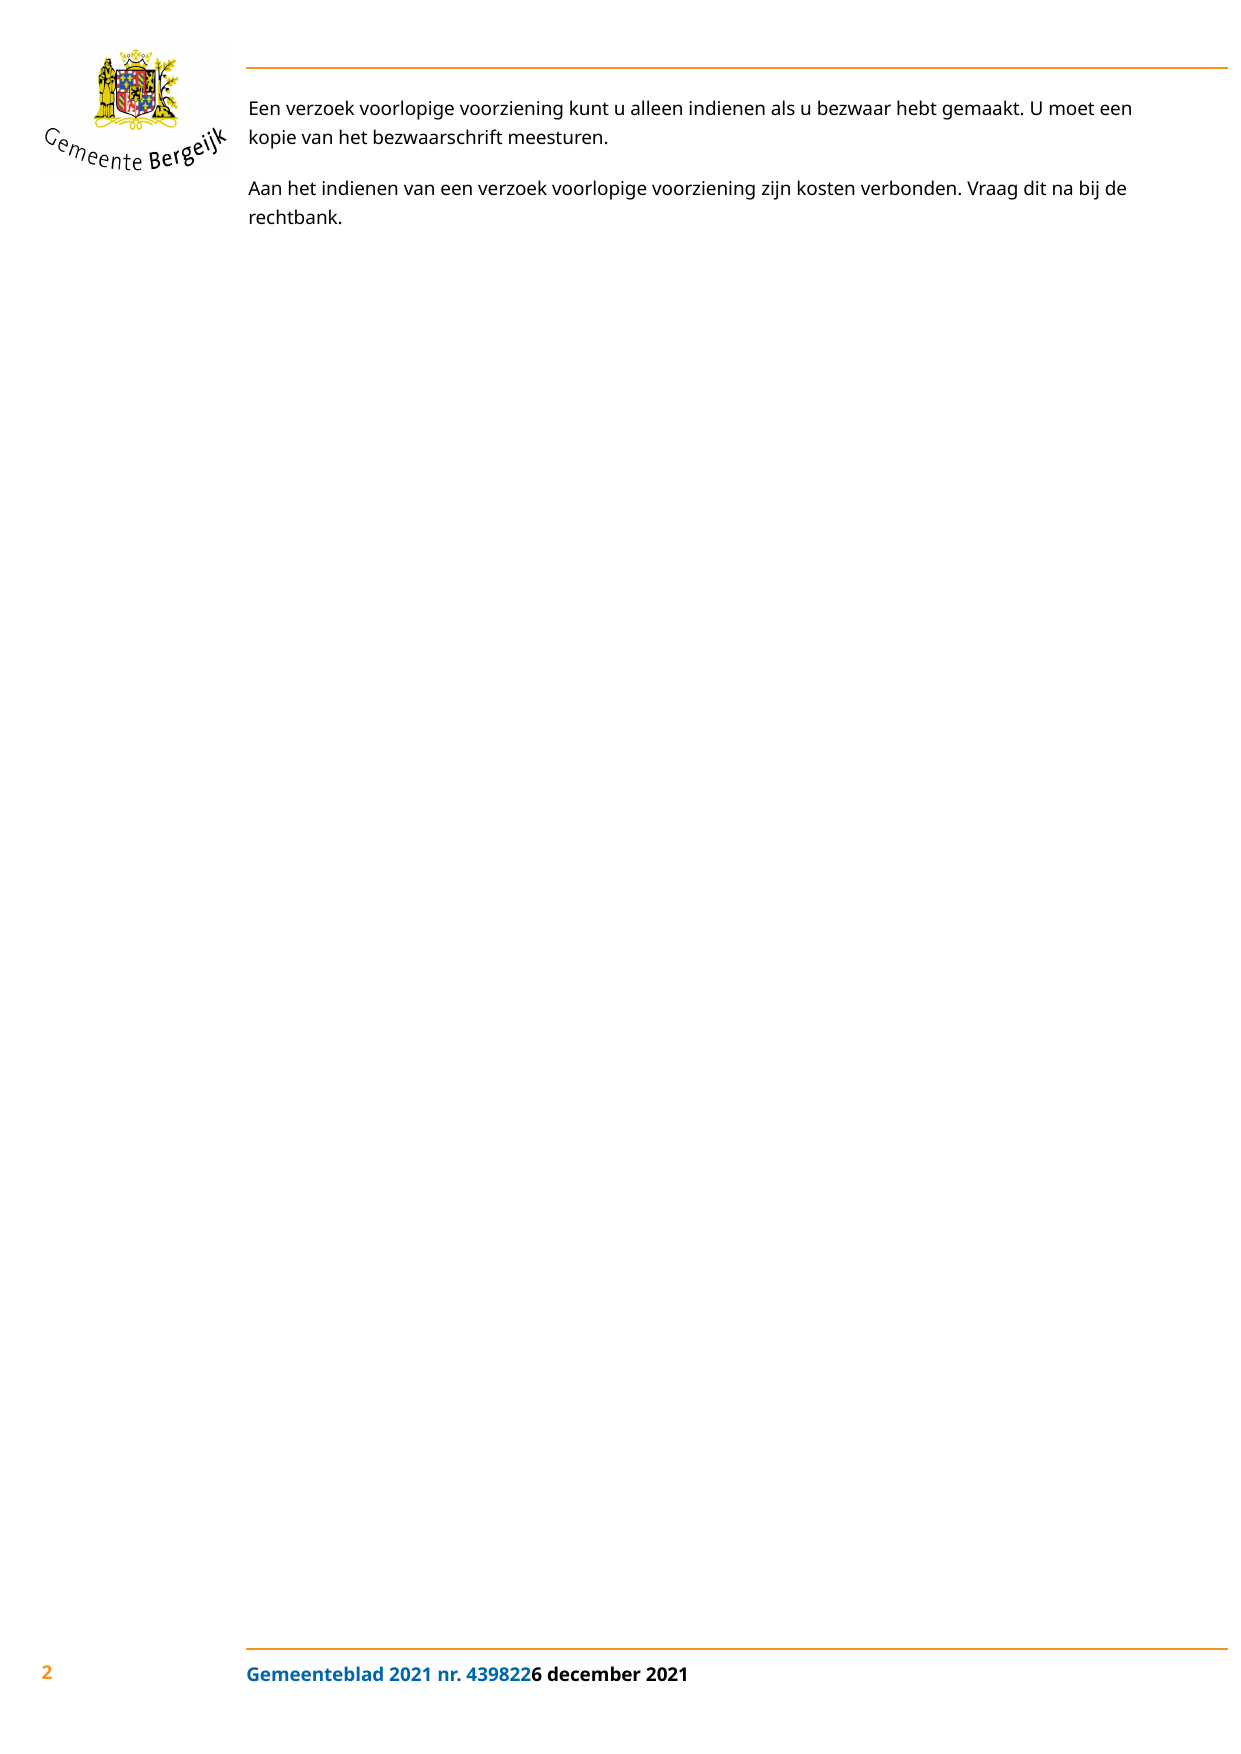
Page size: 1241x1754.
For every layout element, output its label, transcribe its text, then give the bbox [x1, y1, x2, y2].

text Aan het indienen van een verzoek voorlopige voorziening zijn kosten verbonden. Vraag dit na bij de rechtbank. [248, 175, 1152, 230]
text Een verzoek voorlopige voorziening kunt u alleen indienen als u bezwaar hebt gemaakt. U moet een kopie van het bezwaarschrift meesturen. [248, 95, 1152, 150]
picture [41, 47, 231, 172]
